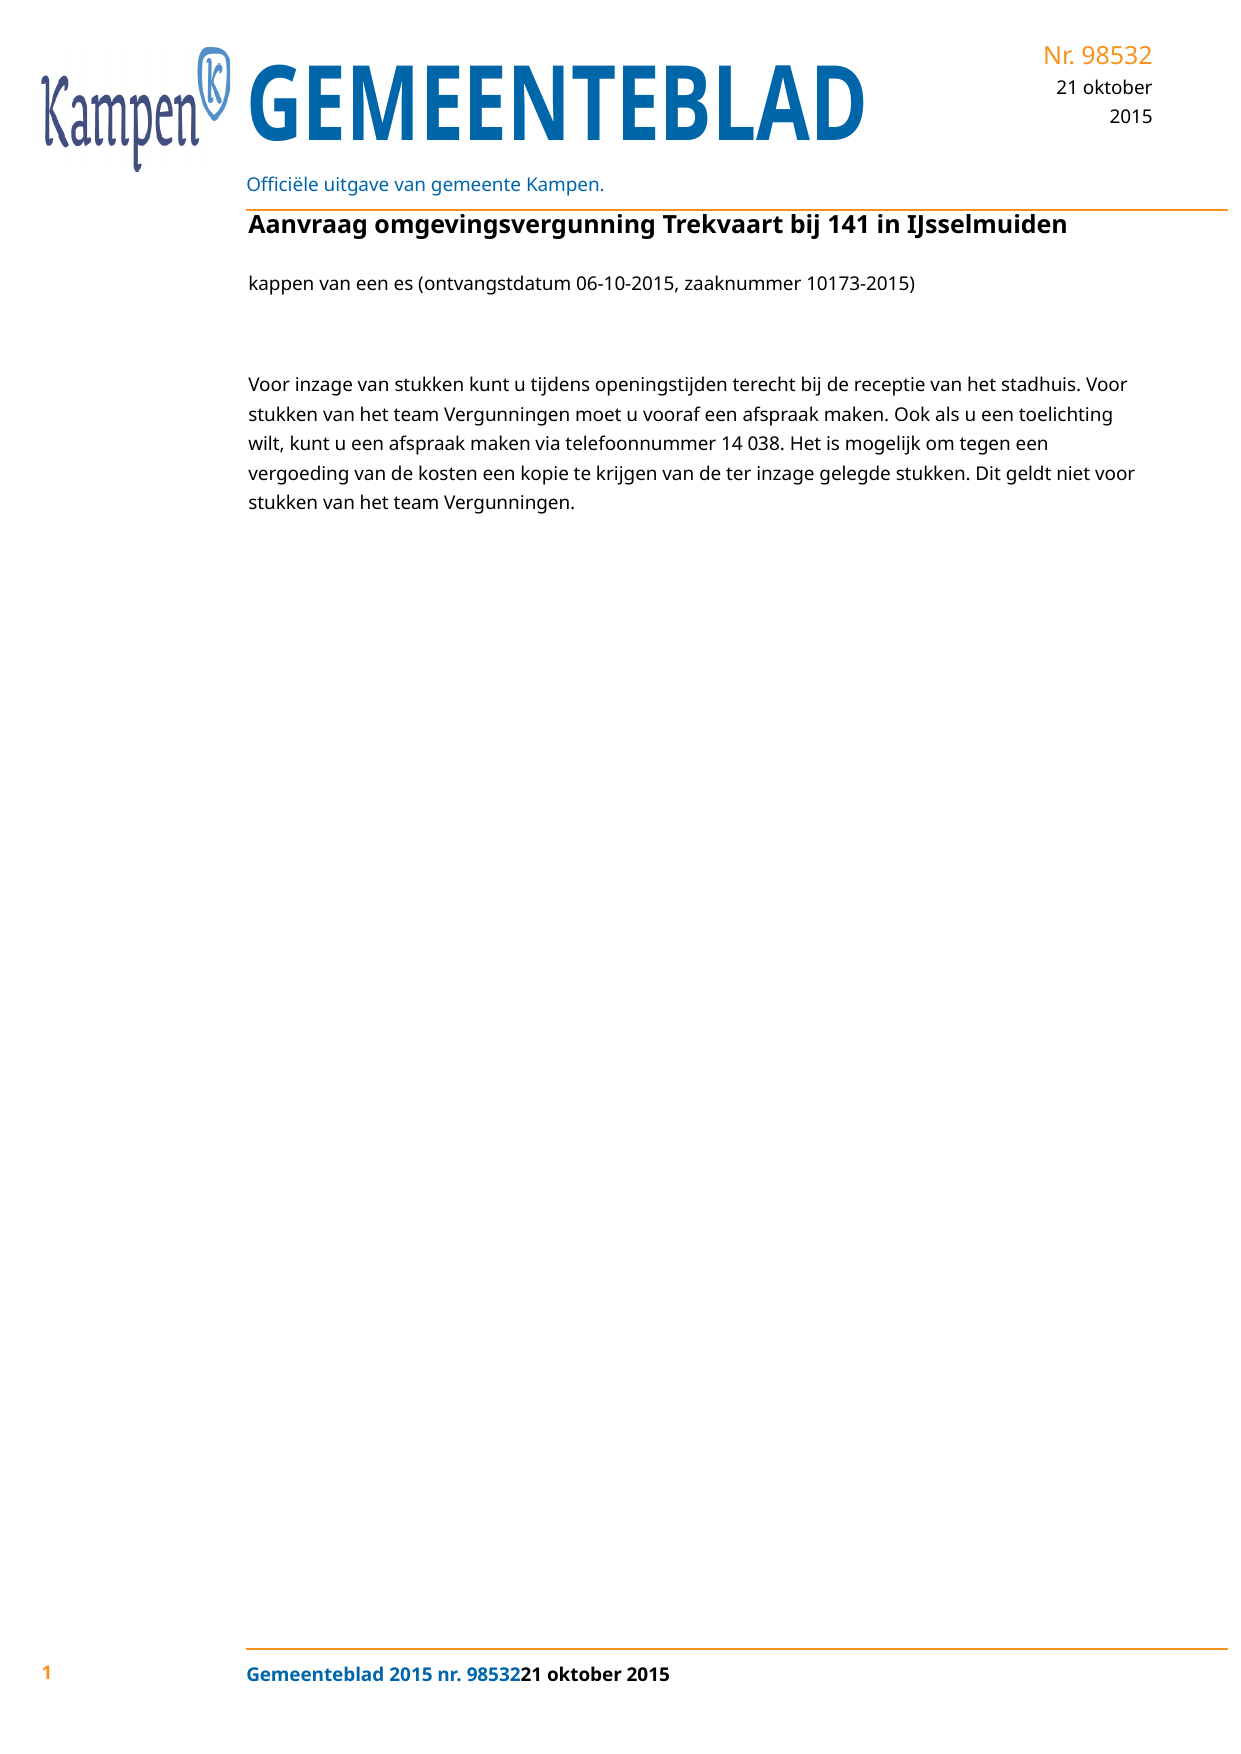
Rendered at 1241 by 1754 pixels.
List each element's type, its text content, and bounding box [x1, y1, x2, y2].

text Voor inzage van stukken kunt u tijdens openingstijden terecht bij de receptie van het stadhuis. Voor stukken van het team Vergunningen moet u vooraf een afspraak maken. Ook als u een toelichting wilt, kunt u een afspraak maken via telefoonnummer 14 038. Het is mogelijk om tegen een vergoeding van de kosten een kopie te krijgen van de ter inzage gelegde stukken. Dit geldt niet voor stukken van het team Vergunningen. [248, 371, 1152, 515]
text Aanvraag omgevingsvergunning Trekvaart bij 141 in IJsselmuiden [248, 211, 1152, 241]
picture [41, 47, 231, 172]
text kappen van een es (ontvangstdatum 06-10-2015, zaaknummer 10173-2015) [248, 270, 1152, 296]
